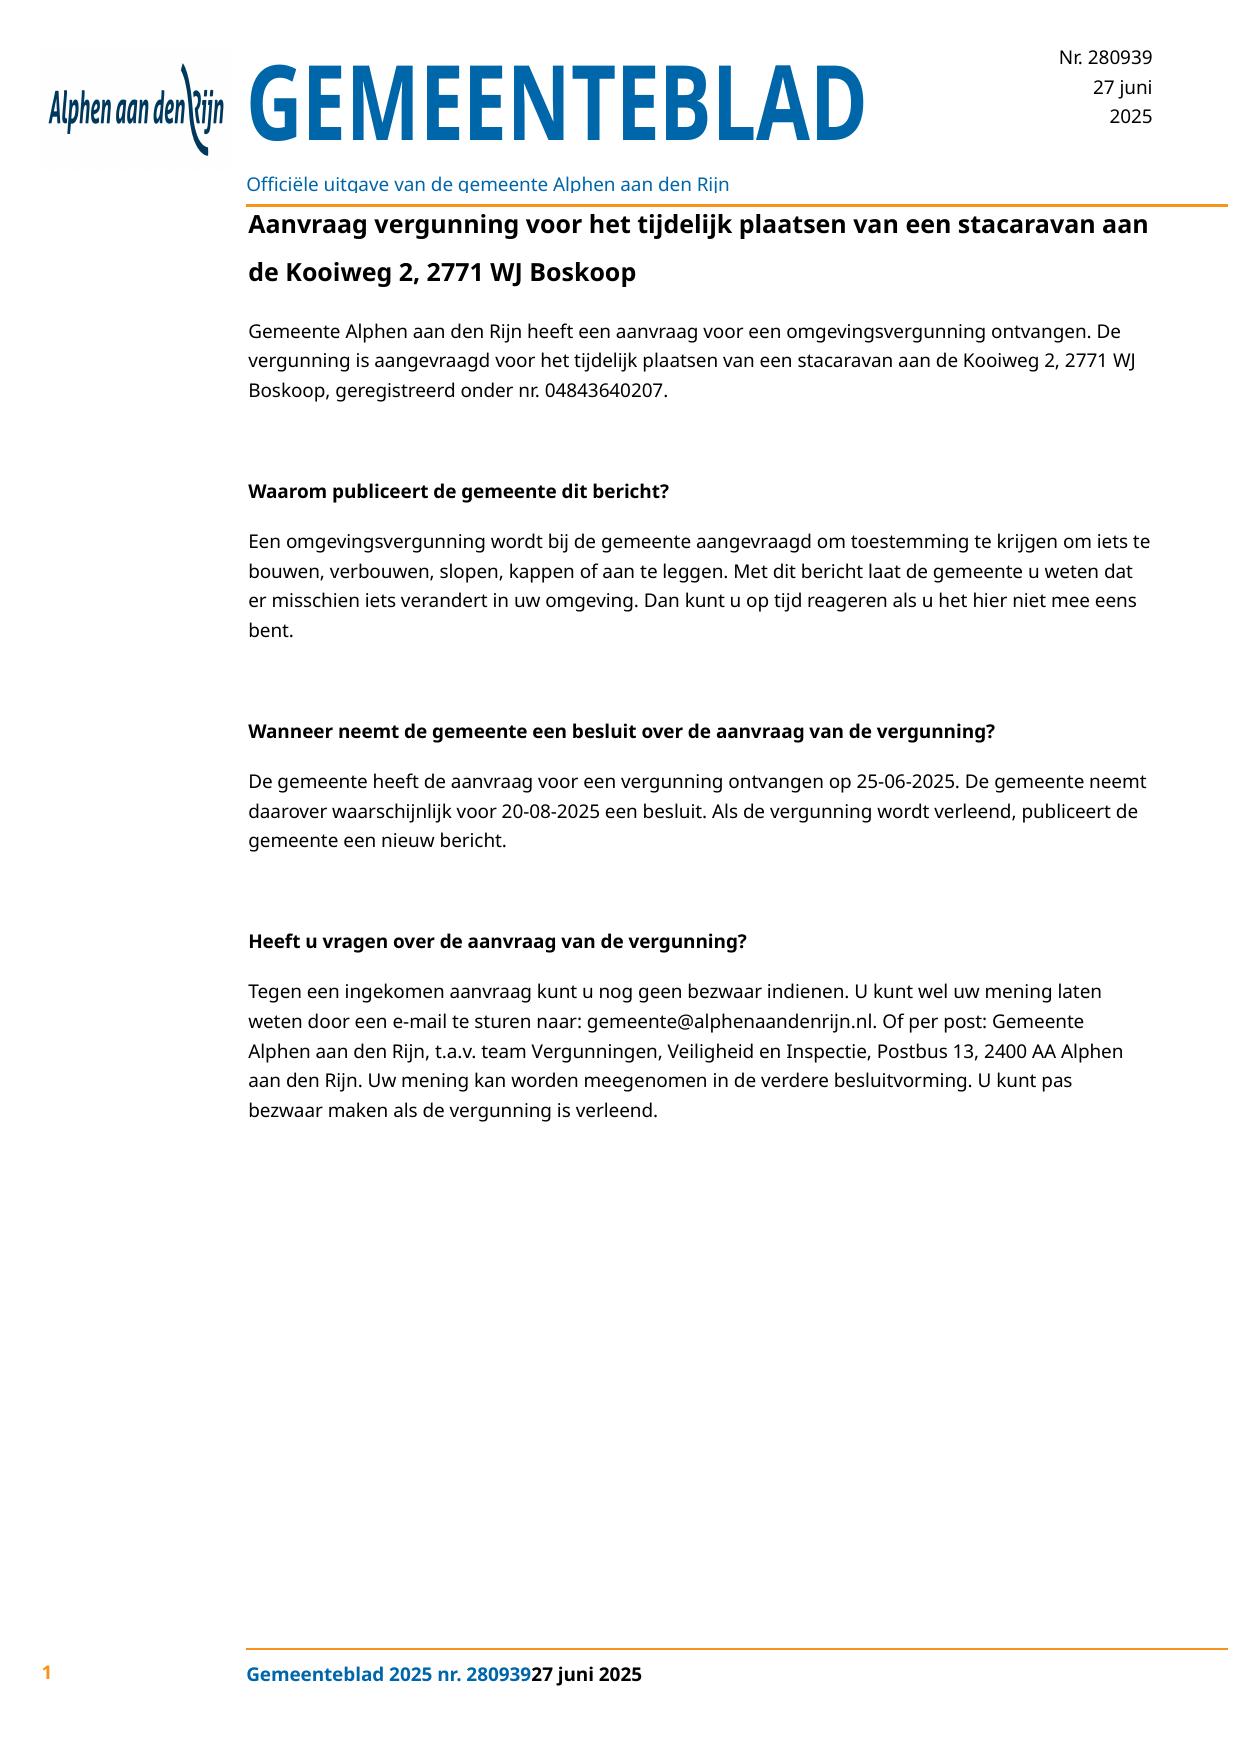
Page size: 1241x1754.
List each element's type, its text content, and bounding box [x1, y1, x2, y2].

text Tegen een ingekomen aanvraag kunt u nog geen bezwaar indienen. U kunt wel uw mening laten weten door een e-mail te sturen naar: gemeente@alphenaandenrijn.nl. Of per post: Gemeente Alphen aan den Rijn, t.a.v. team Vergunningen, Veiligheid en Inspectie, Postbus 13, 2400 AA Alphen aan den Rijn. Uw mening kan worden meegenomen in de verdere besluitvorming. U kunt pas bezwaar maken als de vergunning is verleend. [248, 979, 1152, 1123]
text Heeft u vragen over de aanvraag van de vergunning? [248, 928, 1152, 954]
text De gemeente heeft de aanvraag voor een vergunning ontvangen op 25-06-2025. De gemeente neemt daarover waarschijnlijk voor 20-08-2025 een besluit. Als de vergunning wordt verleend, publiceert de gemeente een nieuw bericht. [248, 768, 1152, 853]
text Een omgevingsvergunning wordt bij de gemeente aangevraagd om toestemming te krijgen om iets te bouwen, verbouwen, slopen, kappen of aan te leggen. Met dit bericht laat de gemeente u weten dat er misschien iets verandert in uw omgeving. Dan kunt u op tijd reageren als u het hier niet mee eens bent. [248, 528, 1152, 643]
text Aanvraag vergunning voor het tijdelijk plaatsen van een stacaravan aan de Kooiweg 2, 2771 WJ Boskoop [248, 207, 1152, 288]
text Wanneer neemt de gemeente een besluit over de aanvraag van de vergunning? [248, 718, 1152, 744]
picture [41, 47, 231, 172]
text Gemeente Alphen aan den Rijn heeft een aanvraag voor een omgevingsvergunning ontvangen. De vergunning is aangevraagd voor het tijdelijk plaatsen van een stacaravan aan de Kooiweg 2, 2771 WJ Boskoop, geregistreerd onder nr. 04843640207. [248, 318, 1152, 403]
text Waarom publiceert de gemeente dit bericht? [248, 478, 1152, 504]
